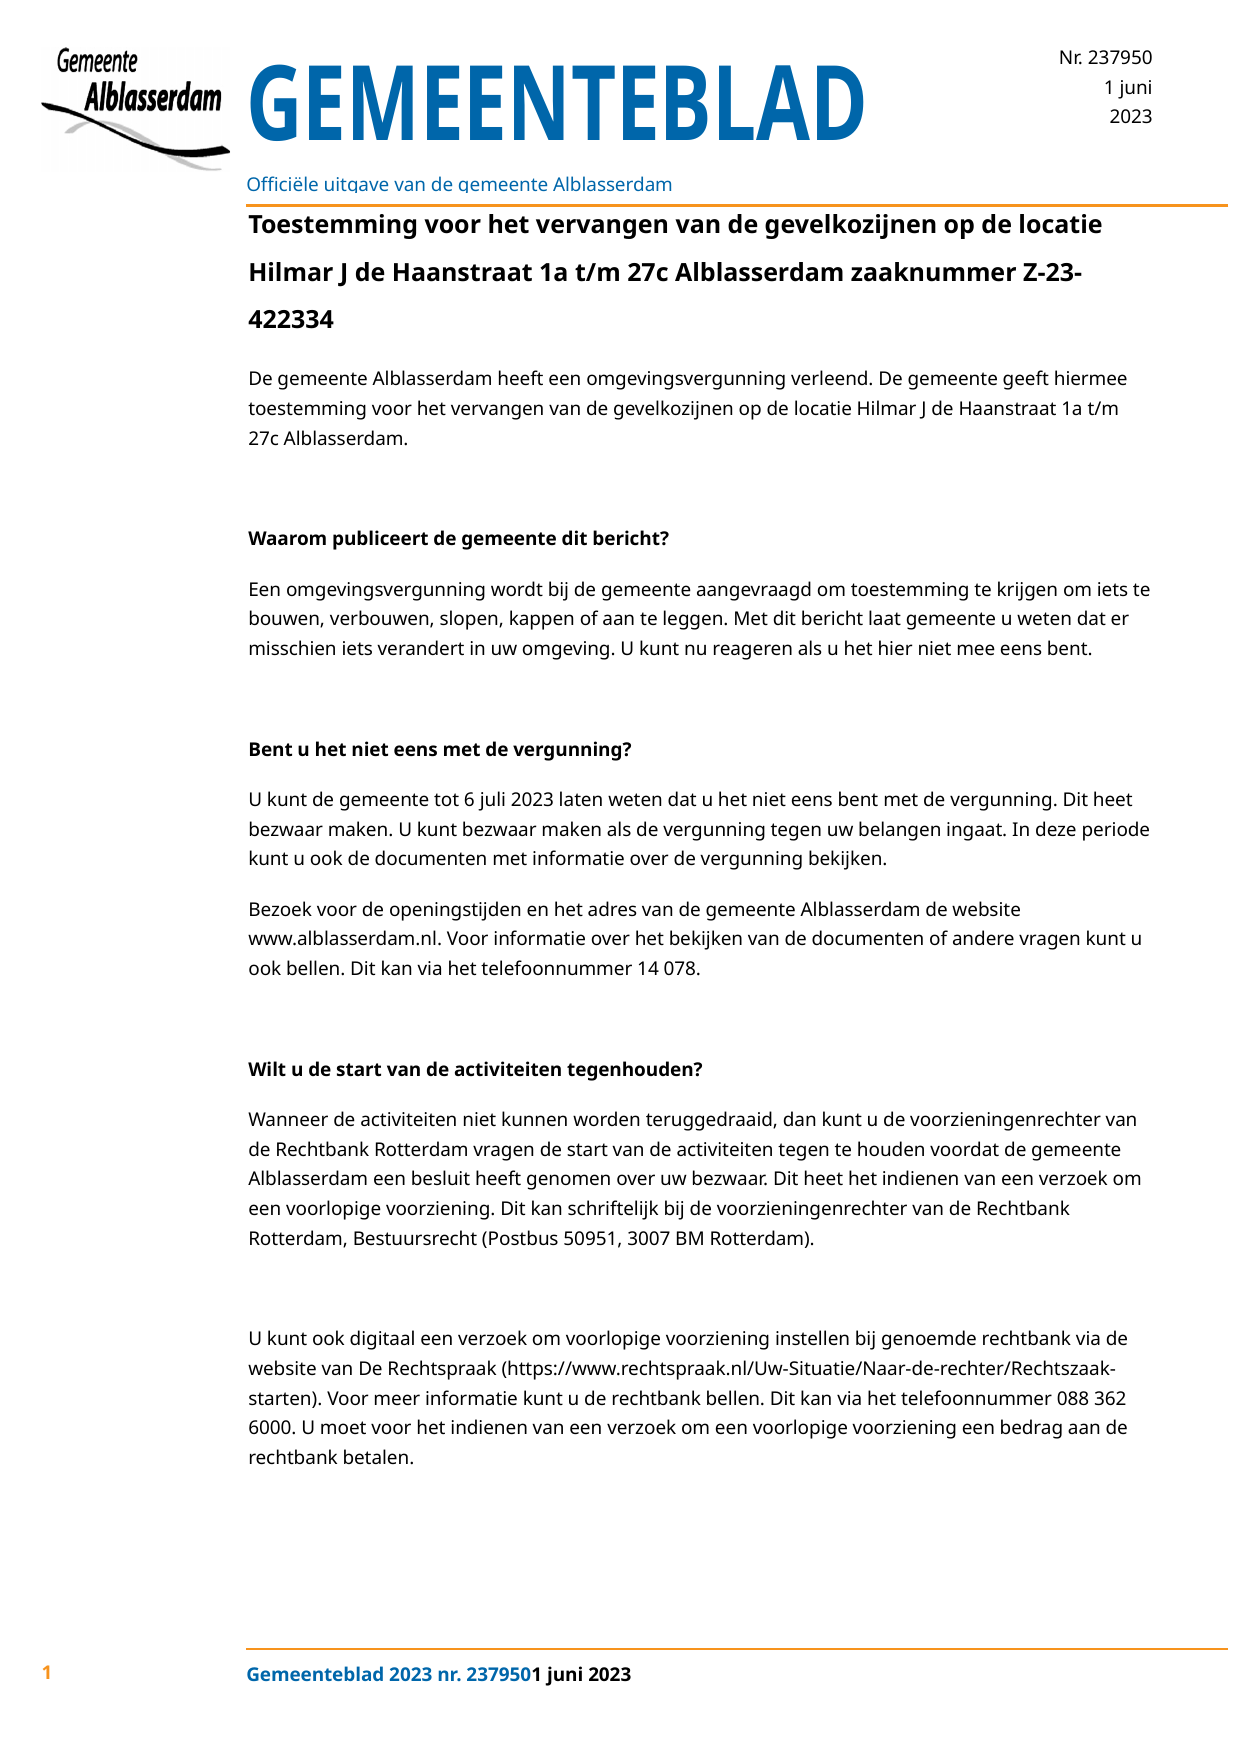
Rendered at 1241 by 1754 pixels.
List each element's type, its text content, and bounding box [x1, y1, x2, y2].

text Wanneer de activiteiten niet kunnen worden teruggedraaid, dan kunt u de voorzieningenrechter van de Rechtbank Rotterdam vragen de start van de activiteiten tegen te houden voordat de gemeente Alblasserdam een besluit heeft genomen over uw bezwaar. Dit heet het indienen van een verzoek om een voorlopige voorziening. Dit kan schriftelijk bij de voorzieningenrechter van de Rechtbank Rotterdam, Bestuursrecht (Postbus 50951, 3007 BM Rotterdam). [248, 1106, 1152, 1250]
text De gemeente Alblasserdam heeft een omgevingsvergunning verleend. De gemeente geeft hiermee toestemming voor het vervangen van de gevelkozijnen op de locatie Hilmar J de Haanstraat 1a t/m 27c Alblasserdam. [248, 366, 1152, 450]
text Toestemming voor het vervangen van de gevelkozijnen op de locatie Hilmar J de Haanstraat 1a t/m 27c Alblasserdam zaaknummer Z-23-422334 [248, 207, 1152, 336]
text Bent u het niet eens met de vergunning? [248, 736, 1152, 762]
text Wilt u de start van de activiteiten tegenhouden? [248, 1056, 1152, 1082]
text U kunt de gemeente tot 6 juli 2023 laten weten dat u het niet eens bent met de vergunning. Dit heet bezwaar maken. U kunt bezwaar maken als de vergunning tegen uw belangen ingaat. In deze periode kunt u ook de documenten met informatie over de vergunning bekijken. [248, 786, 1152, 871]
picture [41, 47, 231, 172]
text Een omgevingsvergunning wordt bij de gemeente aangevraagd om toestemming te krijgen om iets te bouwen, verbouwen, slopen, kappen of aan te leggen. Met dit bericht laat gemeente u weten dat er misschien iets verandert in uw omgeving. U kunt nu reageren als u het hier niet mee eens bent. [248, 576, 1152, 661]
text Bezoek voor de openingstijden en het adres van de gemeente Alblasserdam de website www.alblasserdam.nl. Voor informatie over het bekijken van de documenten of andere vragen kunt u ook bellen. Dit kan via het telefoonnummer 14 078. [248, 896, 1152, 981]
text Waarom publiceert de gemeente dit bericht? [248, 526, 1152, 551]
text U kunt ook digitaal een verzoek om voorlopige voorziening instellen bij genoemde rechtbank via de website van De Rechtspraak (https://www.rechtspraak.nl/Uw-Situatie/Naar-de-rechter/Rechtszaak-starten). Voor meer informatie kunt u de rechtbank bellen. Dit kan via het telefoonnummer 088 362 6000. U moet voor het indienen van een verzoek om een voorlopige voorziening een bedrag aan de rechtbank betalen. [248, 1326, 1152, 1469]
